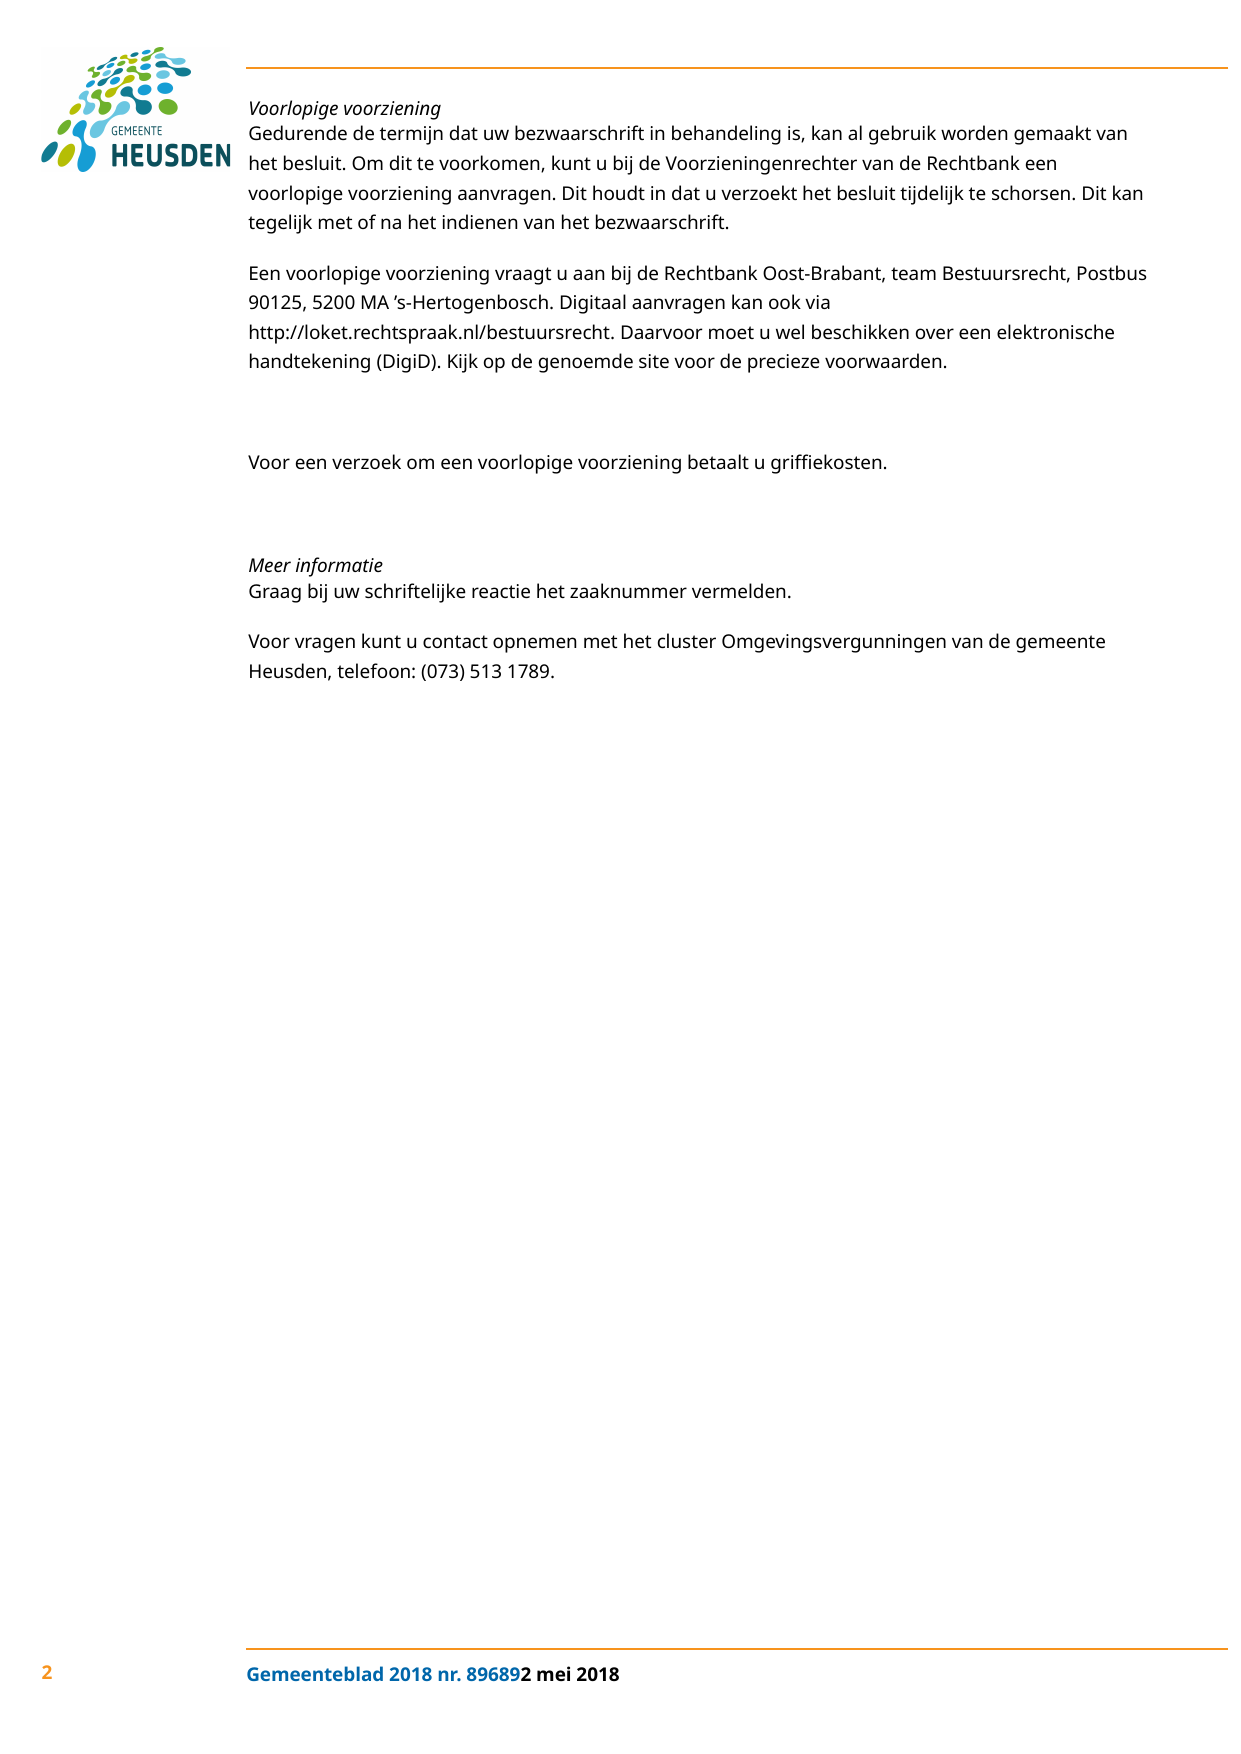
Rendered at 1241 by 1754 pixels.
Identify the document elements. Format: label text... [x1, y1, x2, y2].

text Meer informatie [248, 552, 1152, 578]
text Graag bij uw schriftelijke reactie het zaaknummer vermelden. [248, 578, 1152, 604]
picture [41, 47, 231, 172]
text Gedurende de termijn dat uw bezwaarschrift in behandeling is, kan al gebruik worden gemaakt van het besluit. Om dit te voorkomen, kunt u bij de Voorzieningenrechter van de Rechtbank een voorlopige voorziening aanvragen. Dit houdt in dat u verzoekt het besluit tijdelijk te schorsen. Dit kan tegelijk met of na het indienen van het bezwaarschrift. [248, 121, 1152, 235]
text Voor een verzoek om een voorlopige voorziening betaalt u griffiekosten. [248, 449, 1152, 475]
text Voorlopige voorziening [248, 95, 1152, 121]
text Een voorlopige voorziening vraagt u aan bij de Rechtbank Oost-Brabant, team Bestuursrecht, Postbus 90125, 5200 MA ’s-Hertogenbosch. Digitaal aanvragen kan ook via http://loket.rechtspraak.nl/bestuursrecht. Daarvoor moet u wel beschikken over een elektronische handtekening (DigiD). Kijk op de genoemde site voor de precieze voorwaarden. [248, 260, 1152, 374]
text Voor vragen kunt u contact opnemen met het cluster Omgevingsvergunningen van de gemeente Heusden, telefoon: (073) 513 1789. [248, 629, 1152, 684]
